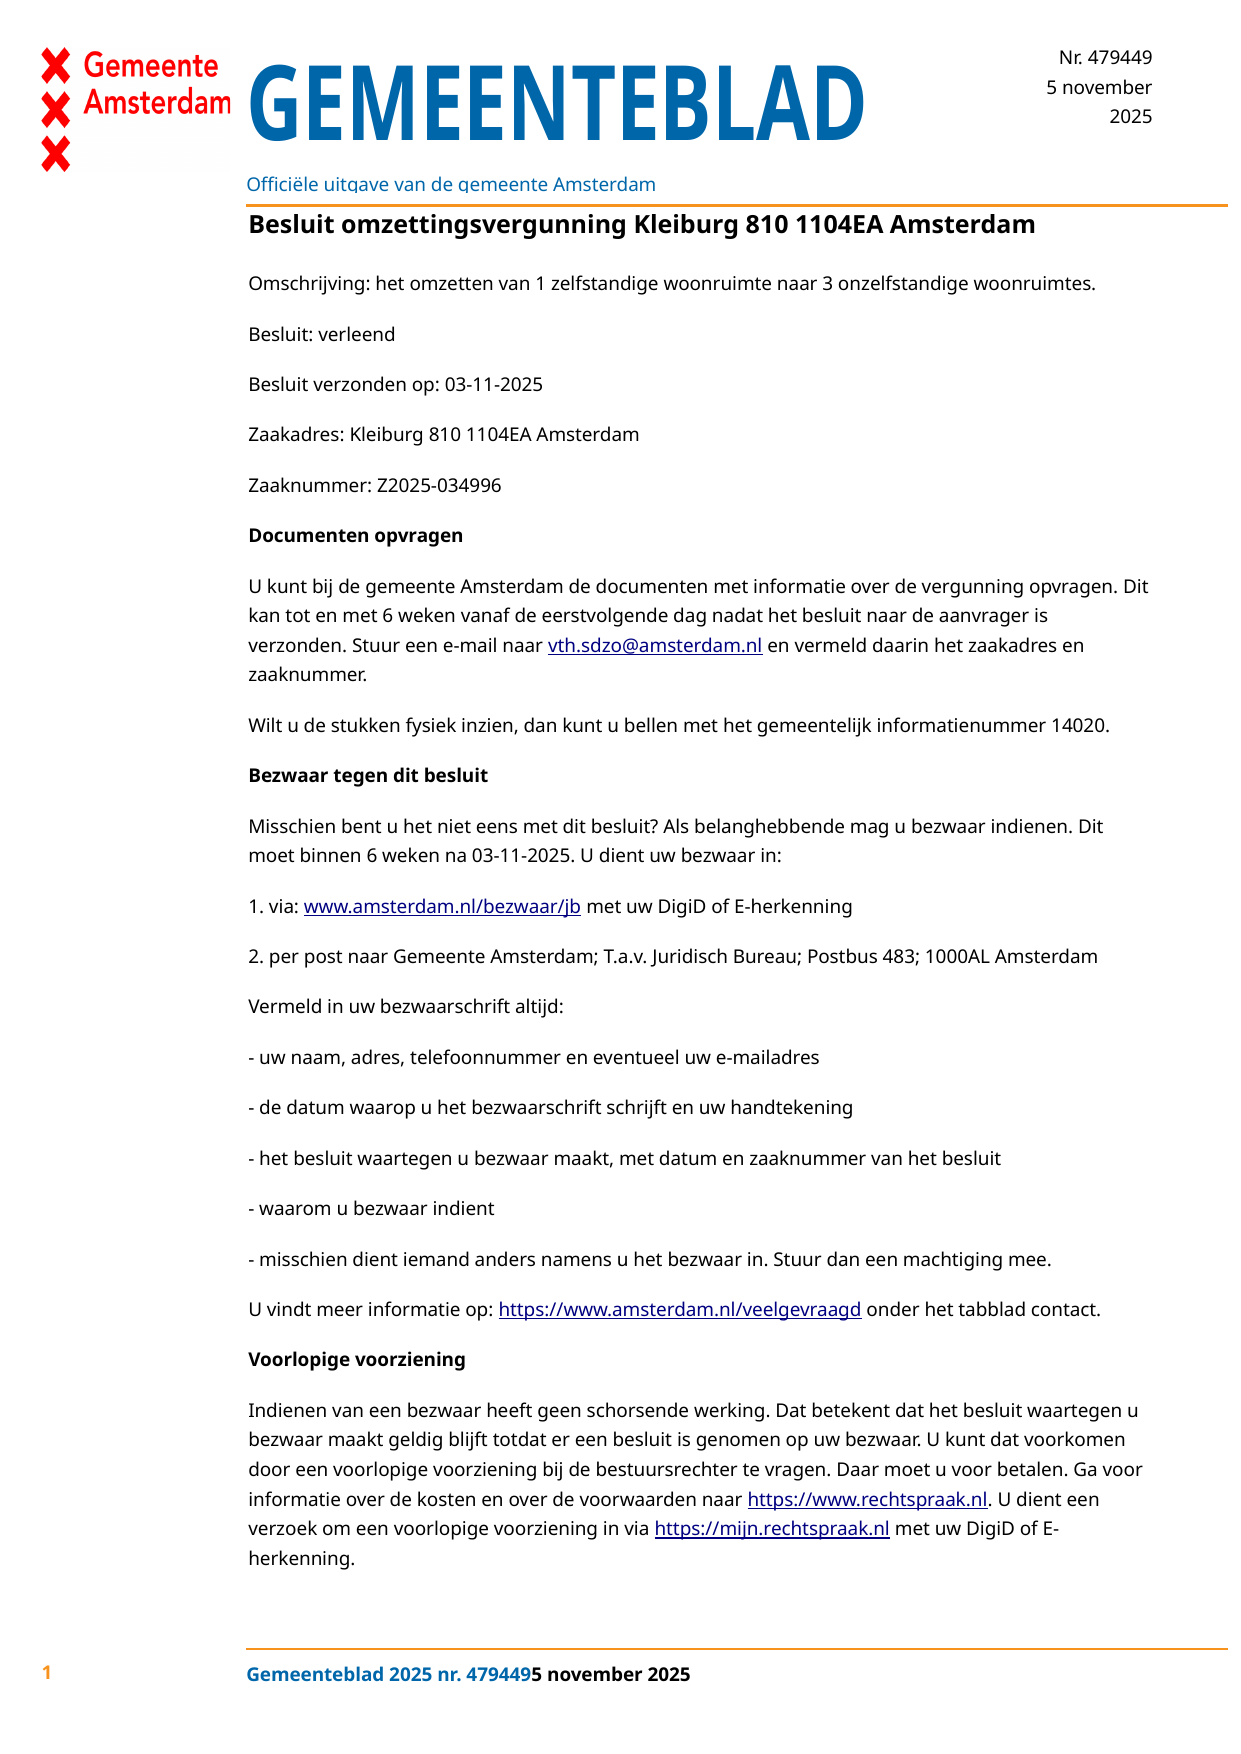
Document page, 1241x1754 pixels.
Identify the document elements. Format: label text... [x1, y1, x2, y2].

text Bezwaar tegen dit besluit [248, 762, 1152, 788]
text Wilt u de stukken fysiek inzien, dan kunt u bellen met het gemeentelijk informatienummer 14020. [248, 712, 1152, 738]
text - de datum waarop u het bezwaarschrift schrijft en uw handtekening [248, 1094, 1152, 1120]
text Zaaknummer: Z2025-034996 [248, 472, 1152, 498]
text - waarom u bezwaar indient [248, 1195, 1152, 1221]
text - het besluit waartegen u bezwaar maakt, met datum en zaaknummer van het besluit [248, 1145, 1152, 1171]
text 2. per post naar Gemeente Amsterdam; T.a.v. Juridisch Bureau; Postbus 483; 1000AL Amsterdam [248, 943, 1152, 969]
text 1. via: www.amsterdam.nl/bezwaar/jb met uw DigiD of E-herkenning [248, 893, 1152, 918]
text - misschien dient iemand anders namens u het bezwaar in. Stuur dan een machtiging mee. [248, 1246, 1152, 1271]
picture [41, 47, 231, 172]
text Vermeld in uw bezwaarschrift altijd: [248, 994, 1152, 1019]
text Besluit verzonden op: 03-11-2025 [248, 371, 1152, 397]
text Voorlopige voorziening [248, 1347, 1152, 1372]
text Omschrijving: het omzetten van 1 zelfstandige woonruimte naar 3 onzelfstandige woonruimtes. [248, 270, 1152, 296]
text U kunt bij de gemeente Amsterdam de documenten met informatie over de vergunning opvragen. Dit kan tot en met 6 weken vanaf de eerstvolgende dag nadat het besluit naar de aanvrager is verzonden. Stuur een e-mail naar vth.sdzo@amsterdam.nl en vermeld daarin het zaakadres en zaaknummer. [248, 573, 1152, 687]
text - uw naam, adres, telefoonnummer en eventueel uw e-mailadres [248, 1044, 1152, 1070]
text Indienen van een bezwaar heeft geen schorsende werking. Dat betekent dat het besluit waartegen u bezwaar maakt geldig blijft totdat er een besluit is genomen op uw bezwaar. U kunt dat voorkomen door een voorlopige voorziening bij de bestuursrechter te vragen. Daar moet u voor betalen. Ga voor informatie over de kosten en over de voorwaarden naar https://www.rechtspraak.nl. U dient een verzoek om een voorlopige voorziening in via https://mijn.rechtspraak.nl met uw DigiD of E-herkenning. [248, 1397, 1152, 1571]
text Besluit: verleend [248, 321, 1152, 346]
text Besluit omzettingsvergunning Kleiburg 810 1104EA Amsterdam [248, 207, 1152, 241]
text Documenten opvragen [248, 522, 1152, 548]
text Misschien bent u het niet eens met dit besluit? Als belanghebbende mag u bezwaar indienen. Dit moet binnen 6 weken na 03-11-2025. U dient uw bezwaar in: [248, 813, 1152, 868]
text Zaakadres: Kleiburg 810 1104EA Amsterdam [248, 422, 1152, 447]
text U vindt meer informatie op: https://www.amsterdam.nl/veelgevraagd onder het tabblad contact. [248, 1296, 1152, 1322]
